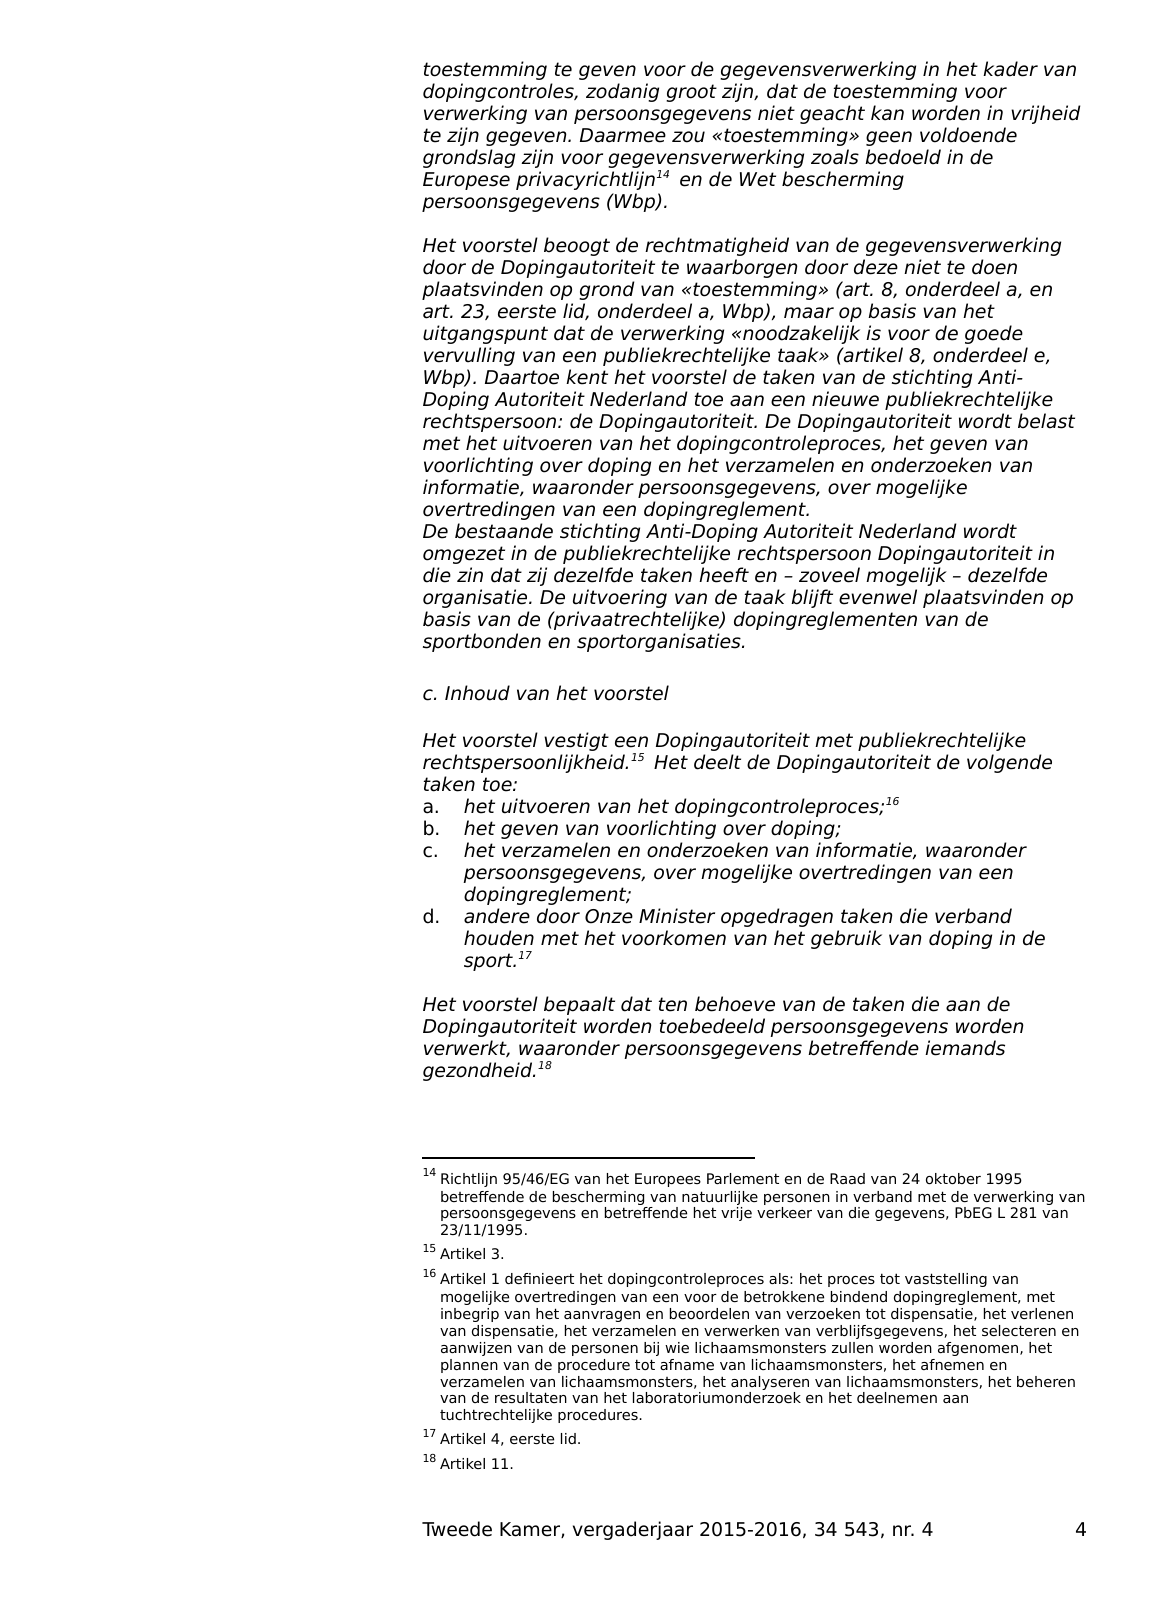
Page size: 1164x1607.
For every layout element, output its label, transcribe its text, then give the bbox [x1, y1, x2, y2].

text b. het geven van voorlichting over doping; [422, 818, 1087, 839]
text a. het uitvoeren van het dopingcontroleproces; [422, 796, 1087, 818]
text Het voorstel vestigt een Dopingautoriteit met publiekrechtelijke rechtspersoonlijkheid. Het deelt de Dopingautoriteit de volgende taken toe: [422, 730, 1087, 796]
text De bestaande stichting Anti-Doping Autoriteit Nederland wordt omgezet in de publiekrechtelijke rechtspersoon Dopingautoriteit in die zin dat zij dezelfde taken heeft en – zoveel mogelijk – dezelfde organisatie. De uitvoering van de taak blijft evenwel plaatsvinden op basis van de (privaatrechtelijke) dopingreglementen van de sportbonden en sportorganisaties. [422, 521, 1087, 653]
text Artikel 3. [422, 1242, 1087, 1264]
text Artikel 1 definieert het dopingcontroleproces als: het proces tot vaststelling van mogelijke overtredingen van een voor de betrokkene bindend dopingreglement, met inbegrip van het aanvragen en beoordelen van verzoeken tot dispensatie, het verlenen van dispensatie, het verzamelen en verwerken van verblijfsgegevens, het selecteren en aanwijzen van de personen bij wie lichaamsmonsters zullen worden afgenomen, het plannen van de procedure tot afname van lichaamsmonsters, het afnemen en verzamelen van lichaamsmonsters, het analyseren van lichaamsmonsters, het beheren van de resultaten van het laboratoriumonderzoek en het deelnemen aan tuchtrechtelijke procedures. [422, 1267, 1087, 1424]
text d. andere door Onze Minister opgedragen taken die verband houden met het voorkomen van het gebruik van doping in de sport. [422, 906, 1087, 971]
text Het voorstel beoogt de rechtmatigheid van de gegevensverwerking door de Dopingautoriteit te waarborgen door deze niet te doen plaatsvinden op grond van «toestemming» (art. 8, onderdeel a, en art. 23, eerste lid, onderdeel a, Wbp), maar op basis van het uitgangspunt dat de verwerking «noodzakelijk is voor de goede vervulling van een publiekrechtelijke taak» (artikel 8, onderdeel e, Wbp). Daartoe kent het voorstel de taken van de stichting Anti-Doping Autoriteit Nederland toe aan een nieuwe publiekrechtelijke rechtspersoon: de Dopingautoriteit. De Dopingautoriteit wordt belast met het uitvoeren van het dopingcontroleproces, het geven van voorlichting over doping en het verzamelen en onderzoeken van informatie, waaronder persoonsgegevens, over mogelijke overtredingen van een dopingreglement. [422, 235, 1087, 521]
text Artikel 11. [422, 1452, 1087, 1474]
text Het voorstel bepaalt dat ten behoeve van de taken die aan de Dopingautoriteit worden toebedeeld persoonsgegevens worden verwerkt, waaronder persoonsgegevens betreffende iemands gezondheid. [422, 994, 1087, 1082]
text Richtlijn 95/46/EG van het Europees Parlement en de Raad van 24 oktober 1995 betreffende de bescherming van natuurlijke personen in verband met de verwerking van persoonsgegevens en betreffende het vrije verkeer van die gegevens, PbEG L 281 van 23/11/1995. [422, 1167, 1087, 1239]
subtitle c. Inhoud van het voorstel [422, 683, 1087, 705]
text Artikel 4, eerste lid. [422, 1427, 1087, 1449]
text c. het verzamelen en onderzoeken van informatie, waaronder persoonsgegevens, over mogelijke overtredingen van een dopingreglement; [422, 839, 1087, 906]
text toestemming te geven voor de gegevensverwerking in het kader van dopingcontroles, zodanig groot zijn, dat de toestemming voor verwerking van persoonsgegevens niet geacht kan worden in vrijheid te zijn gegeven. Daarmee zou «toestemming» geen voldoende grondslag zijn voor gegevensverwerking zoals bedoeld in de Europese privacyrichtlijn en de Wet bescherming persoonsgegevens (Wbp). [422, 59, 1087, 213]
